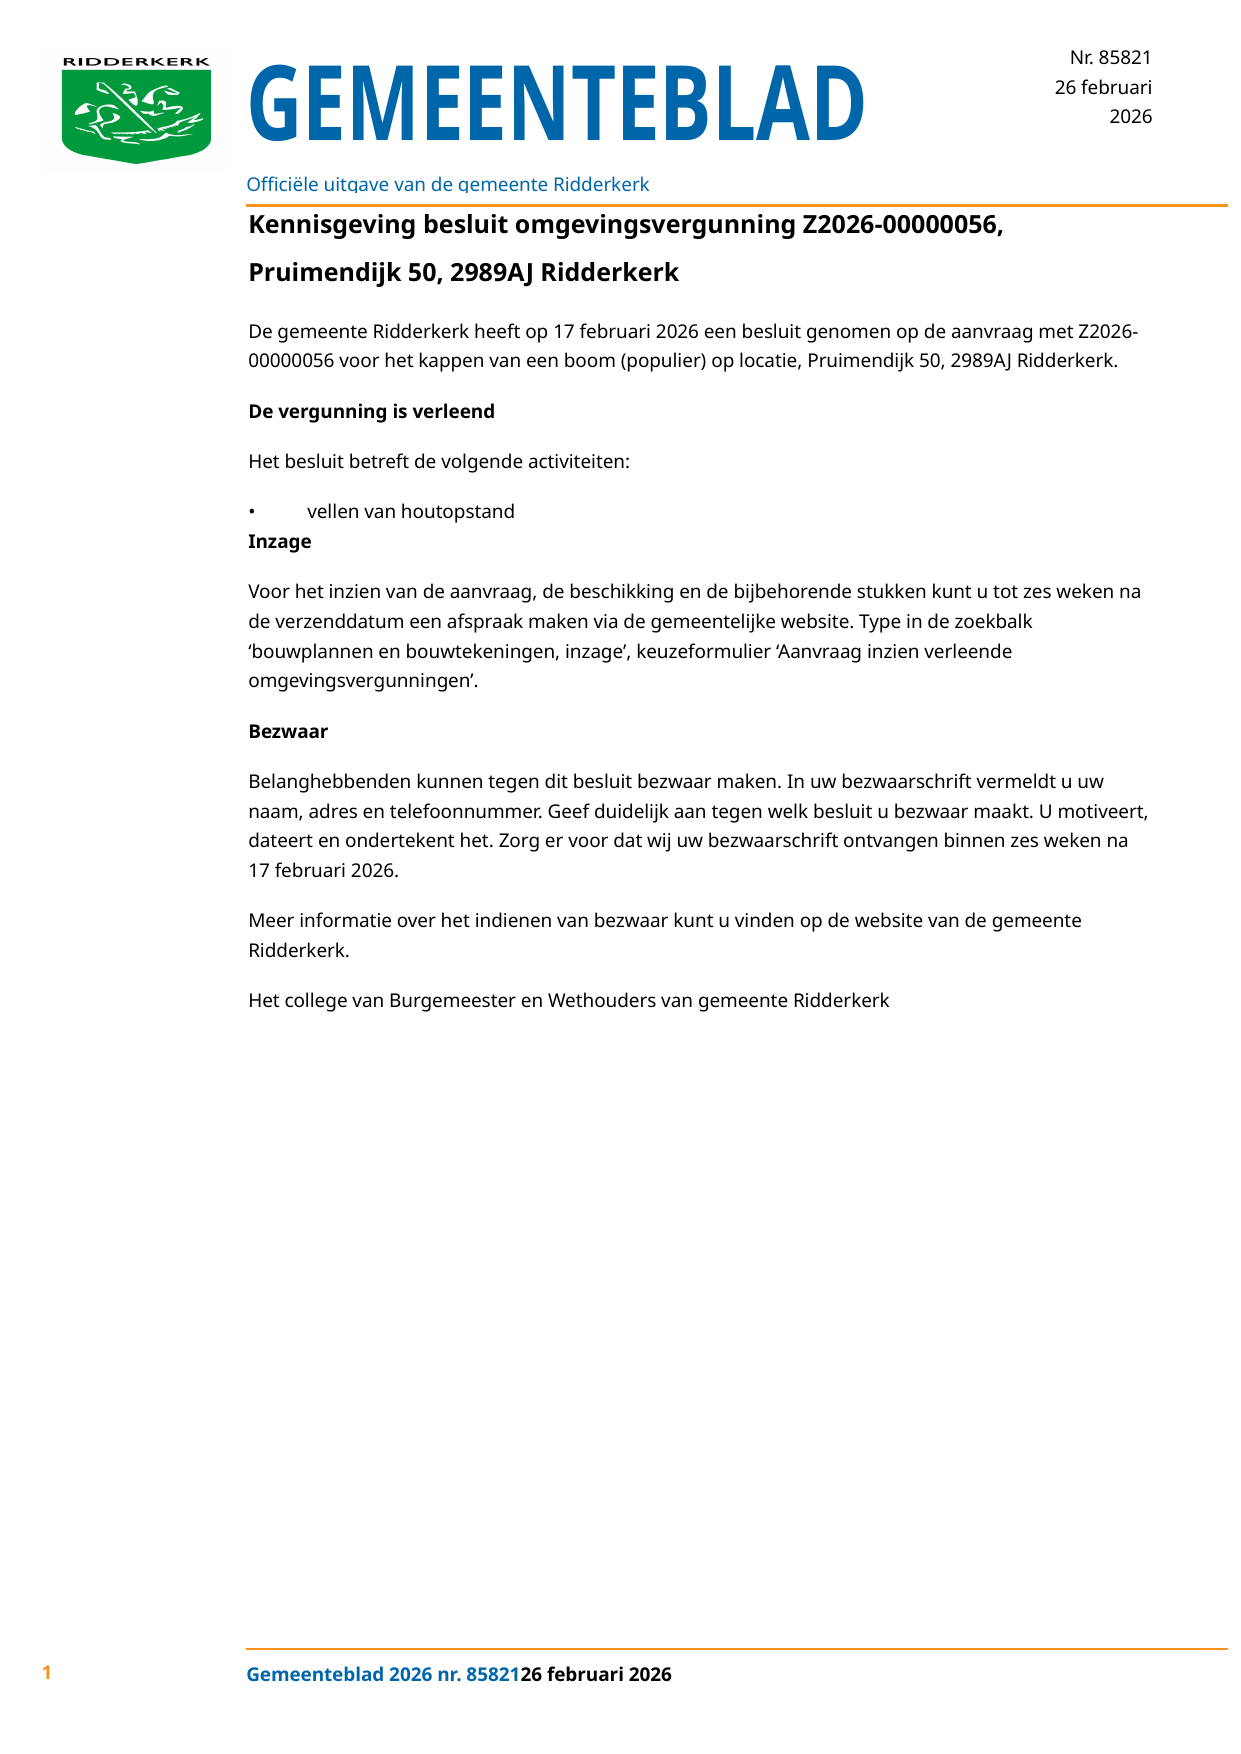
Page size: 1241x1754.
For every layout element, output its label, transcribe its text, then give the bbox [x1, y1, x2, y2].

text De gemeente Ridderkerk heeft op 17 februari 2026 een besluit genomen op de aanvraag met Z2026-00000056 voor het kappen van een boom (populier) op locatie, Pruimendijk 50, 2989AJ Ridderkerk. [248, 318, 1152, 373]
text De vergunning is verleend [248, 398, 1152, 424]
text Belanghebbenden kunnen tegen dit besluit bezwaar maken. In uw bezwaarschrift vermeldt u uw naam, adres en telefoonnummer. Geef duidelijk aan tegen welk besluit u bezwaar maakt. U motiveert, dateert en ondertekent het. Zorg er voor dat wij uw bezwaarschrift ontvangen binnen zes weken na 17 februari 2026. [248, 768, 1152, 883]
picture [41, 47, 231, 172]
list vellen van houtopstand [248, 499, 1152, 524]
text Bezwaar [248, 718, 1152, 744]
text Het college van Burgemeester en Wethouders van gemeente Ridderkerk [248, 987, 1152, 1013]
text Het besluit betreft de volgende activiteiten: [248, 448, 1152, 474]
text Inzage [248, 528, 1152, 554]
text Kennisgeving besluit omgevingsvergunning Z2026-00000056, Pruimendijk 50, 2989AJ Ridderkerk [248, 207, 1152, 288]
text Voor het inzien van de aanvraag, de beschikking en de bijbehorende stukken kunt u tot zes weken na de verzenddatum een afspraak maken via de gemeentelijke website. Type in de zoekbalk ‘bouwplannen en bouwtekeningen, inzage’, keuzeformulier ‘Aanvraag inzien verleende omgevingsvergunningen’. [248, 579, 1152, 693]
text Meer informatie over het indienen van bezwaar kunt u vinden op de website van de gemeente Ridderkerk. [248, 907, 1152, 963]
